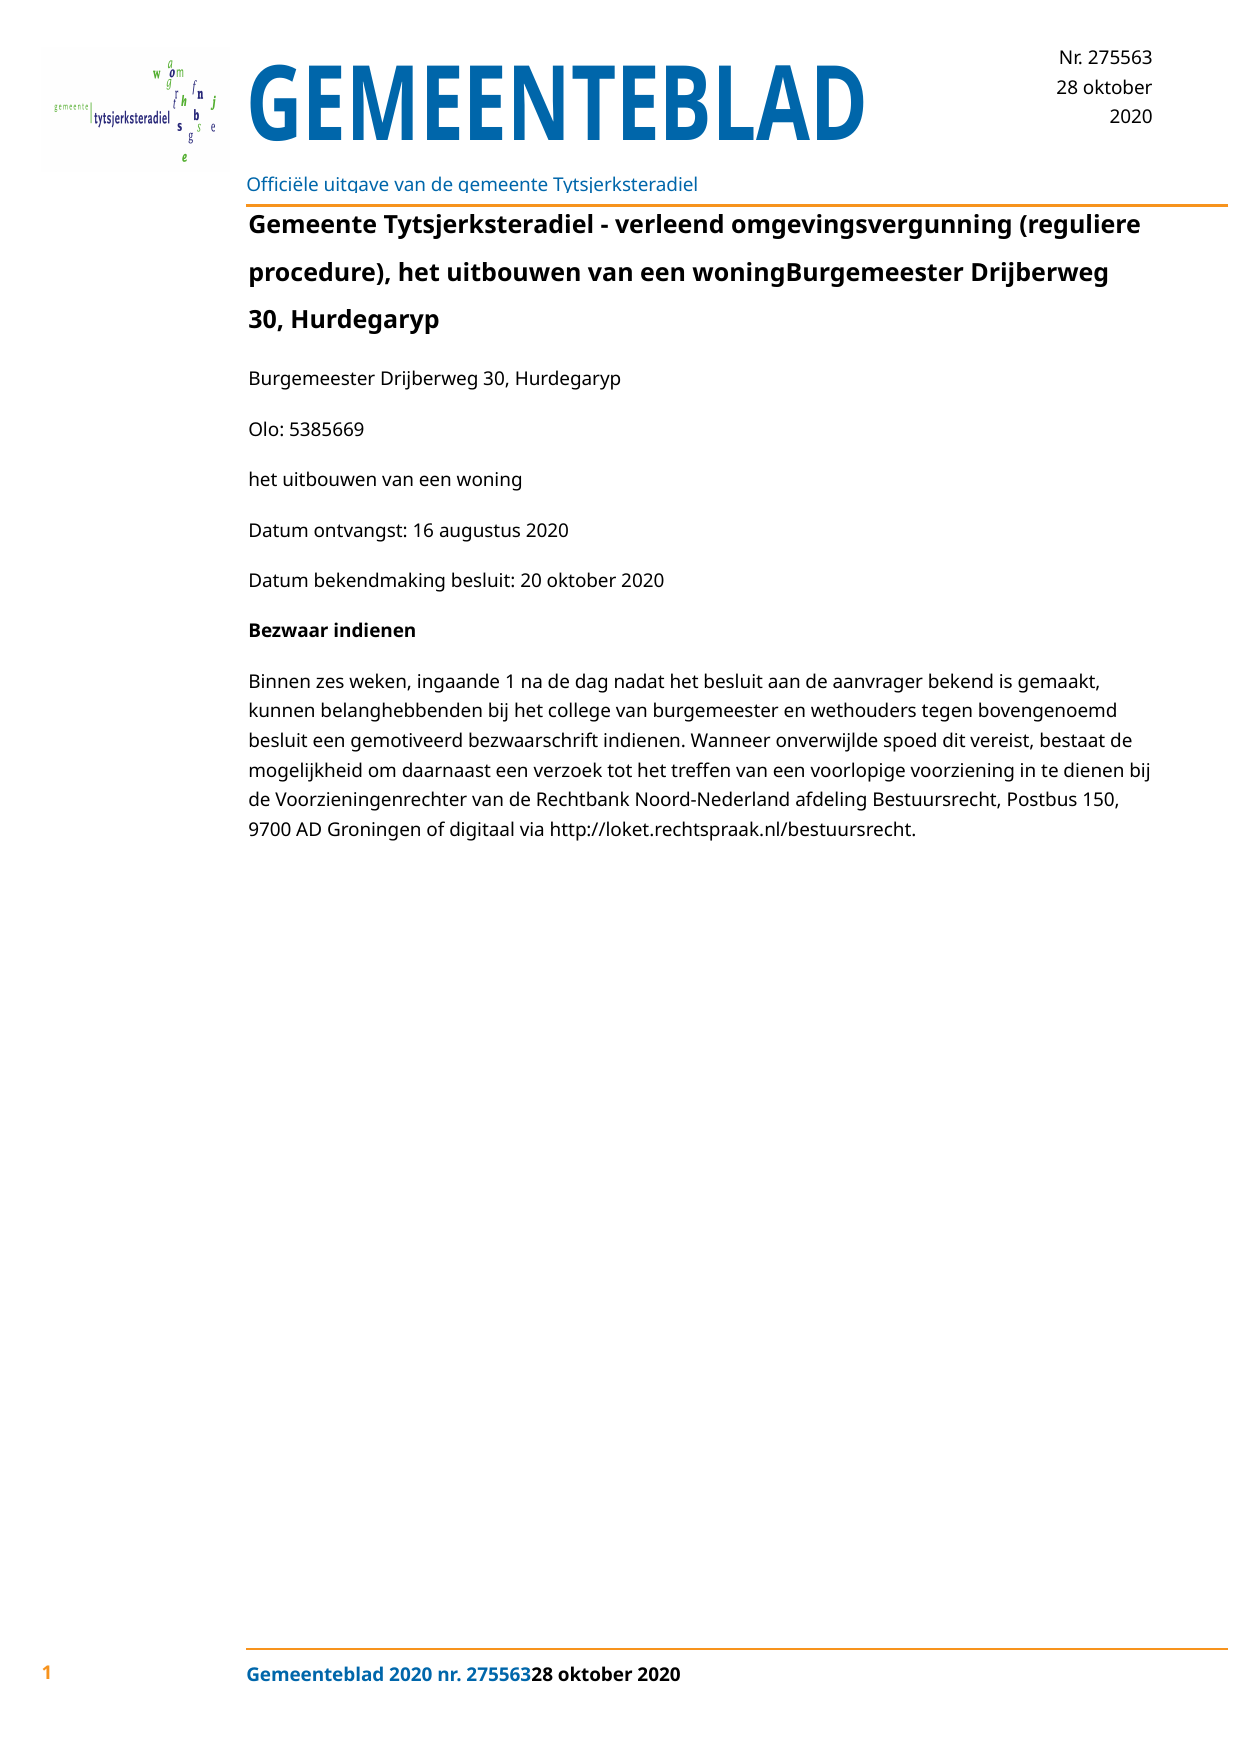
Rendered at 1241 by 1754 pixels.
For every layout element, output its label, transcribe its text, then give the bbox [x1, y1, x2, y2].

text Binnen zes weken, ingaande 1 na de dag nadat het besluit aan de aanvrager bekend is gemaakt, kunnen belanghebbenden bij het college van burgemeester en wethouders tegen bovengenoemd besluit een gemotiveerd bezwaarschrift indienen. Wanneer onverwijlde spoed dit vereist, bestaat de mogelijkheid om daarnaast een verzoek tot het treffen van een voorlopige voorziening in te dienen bij de Voorzieningenrechter van de Rechtbank Noord-Nederland afdeling Bestuursrecht, Postbus 150, 9700 AD Groningen of digitaal via http://loket.rechtspraak.nl/bestuursrecht. [248, 668, 1152, 842]
text Burgemeester Drijberweg 30, Hurdegaryp [248, 366, 1152, 391]
picture [41, 47, 231, 172]
text Bezwaar indienen [248, 618, 1152, 643]
text Gemeente Tytsjerksteradiel - verleend omgevingsvergunning (reguliere procedure), het uitbouwen van een woningBurgemeester Drijberweg 30, Hurdegaryp [248, 207, 1152, 336]
text Olo: 5385669 [248, 416, 1152, 442]
text Datum ontvangst: 16 augustus 2020 [248, 517, 1152, 542]
text het uitbouwen van een woning [248, 466, 1152, 492]
text Datum bekendmaking besluit: 20 oktober 2020 [248, 567, 1152, 593]
